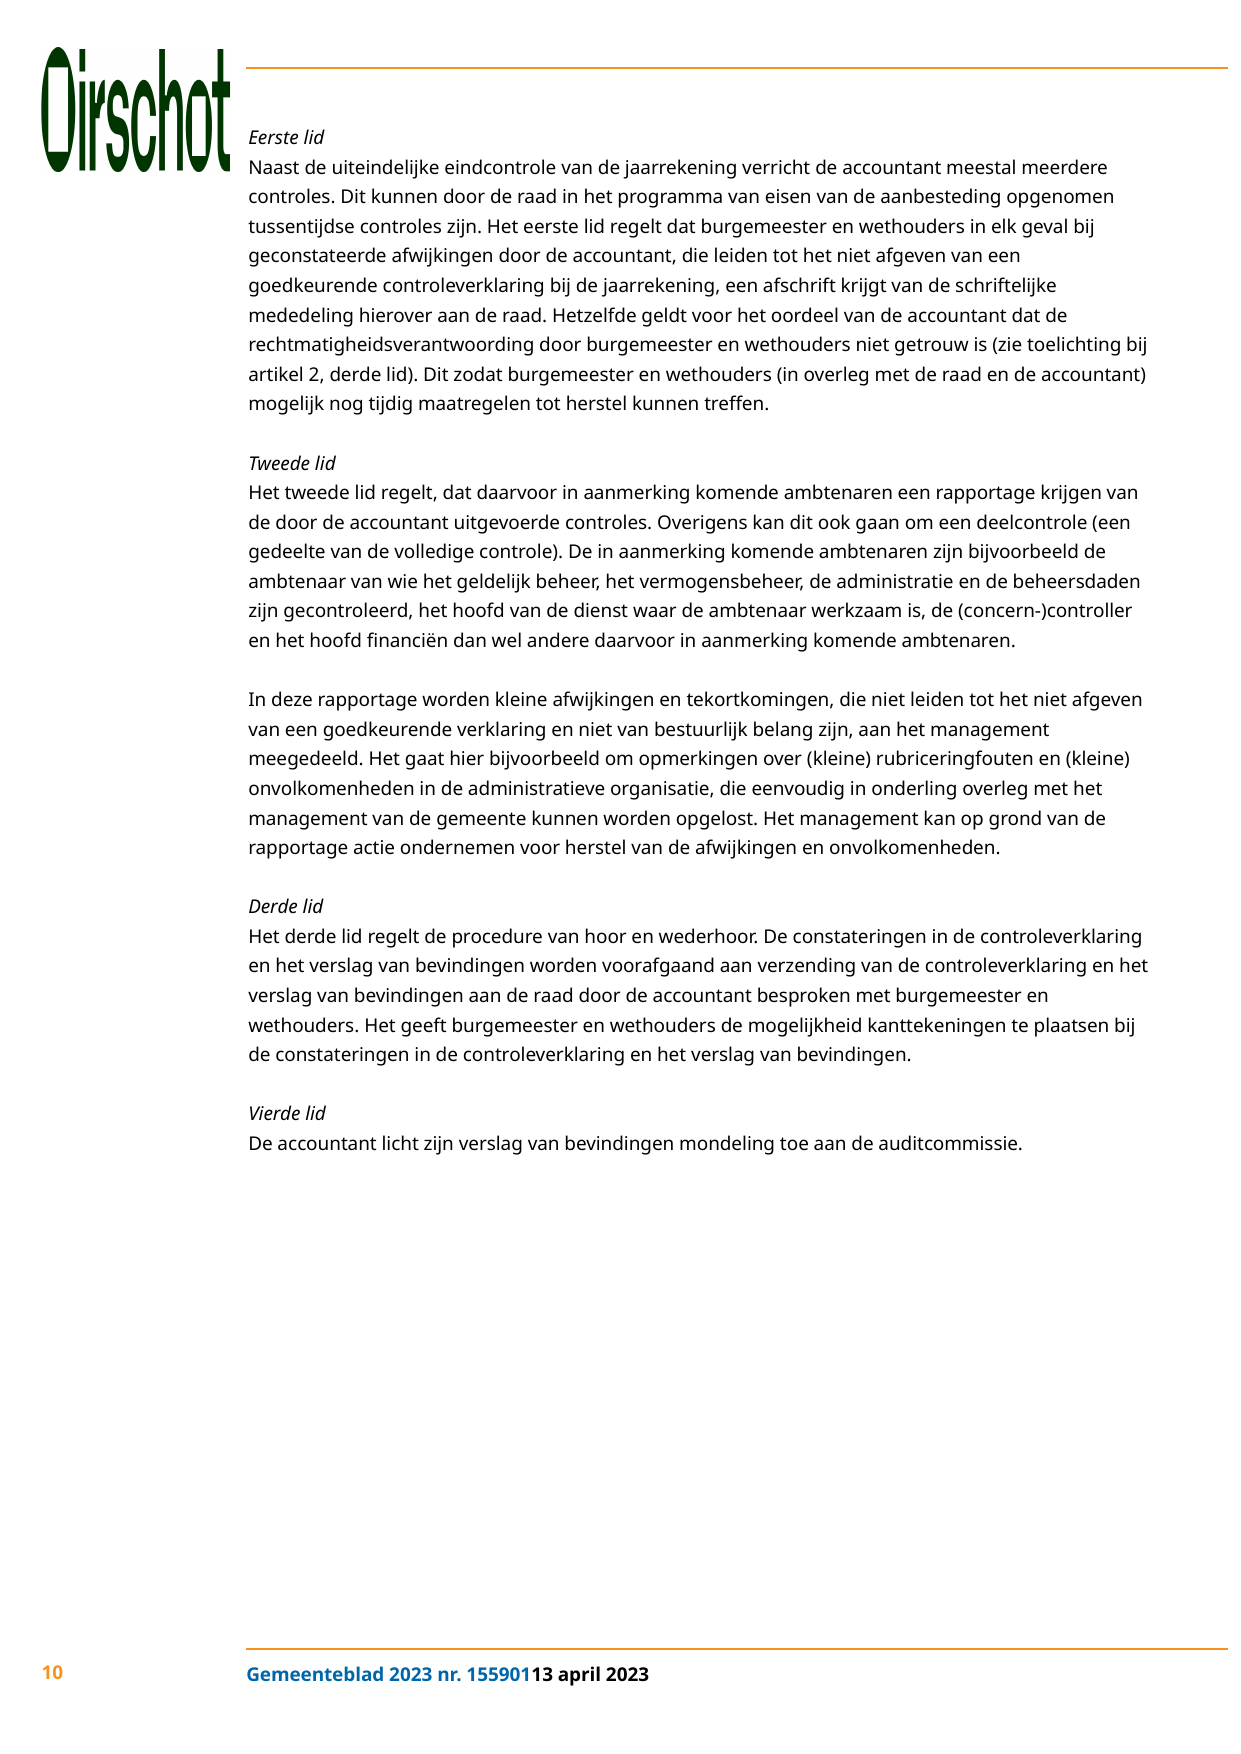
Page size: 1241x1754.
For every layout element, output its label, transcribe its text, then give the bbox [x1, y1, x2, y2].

picture [41, 47, 231, 172]
text Eerste lid [248, 124, 1152, 150]
text De accountant licht zijn verslag van bevindingen mondeling toe aan de auditcommissie. [248, 1130, 1152, 1156]
text Naast de uiteindelijke eindcontrole van de jaarrekening verricht de accountant meestal meerdere controles. Dit kunnen door de raad in het programma van eisen van de aanbesteding opgenomen tussentijdse controles zijn. Het eerste lid regelt dat burgemeester en wethouders in elk geval bij geconstateerde afwijkingen door de accountant, die leiden tot het niet afgeven van een goedkeurende controleverklaring bij de jaarrekening, een afschrift krijgt van de schriftelijke mededeling hierover aan de raad. Hetzelfde geldt voor het oordeel van de accountant dat de rechtmatigheidsverantwoording door burgemeester en wethouders niet getrouw is (zie toelichting bij artikel 2, derde lid). Dit zodat burgemeester en wethouders (in overleg met de raad en de accountant) mogelijk nog tijdig maatregelen tot herstel kunnen treffen. [248, 154, 1152, 416]
text Tweede lid [248, 450, 1152, 476]
text Het tweede lid regelt, dat daarvoor in aanmerking komende ambtenaren een rapportage krijgen van de door de accountant uitgevoerde controles. Overigens kan dit ook gaan om een deelcontrole (een gedeelte van de volledige controle). De in aanmerking komende ambtenaren zijn bijvoorbeeld de ambtenaar van wie het geldelijk beheer, het vermogensbeheer, de administratie en de beheersdaden zijn gecontroleerd, het hoofd van de dienst waar de ambtenaar werkzaam is, de (concern-)controller en het hoofd financiën dan wel andere daarvoor in aanmerking komende ambtenaren. [248, 479, 1152, 653]
text Het derde lid regelt de procedure van hoor en wederhoor. De constateringen in de controleverklaring en het verslag van bevindingen worden voorafgaand aan verzending van de controleverklaring en het verslag van bevindingen aan de raad door de accountant besproken met burgemeester en wethouders. Het geeft burgemeester en wethouders de mogelijkheid kanttekeningen te plaatsen bij de constateringen in de controleverklaring en het verslag van bevindingen. [248, 923, 1152, 1067]
text Vierde lid [248, 1101, 1152, 1126]
text In deze rapportage worden kleine afwijkingen en tekortkomingen, die niet leiden tot het niet afgeven van een goedkeurende verklaring en niet van bestuurlijk belang zijn, aan het management meegedeeld. Het gaat hier bijvoorbeeld om opmerkingen over (kleine) rubriceringfouten en (kleine) onvolkomenheden in de administratieve organisatie, die eenvoudig in onderling overleg met het management van de gemeente kunnen worden opgelost. Het management kan op grond van de rapportage actie ondernemen voor herstel van de afwijkingen en onvolkomenheden. [248, 686, 1152, 860]
text Derde lid [248, 893, 1152, 919]
